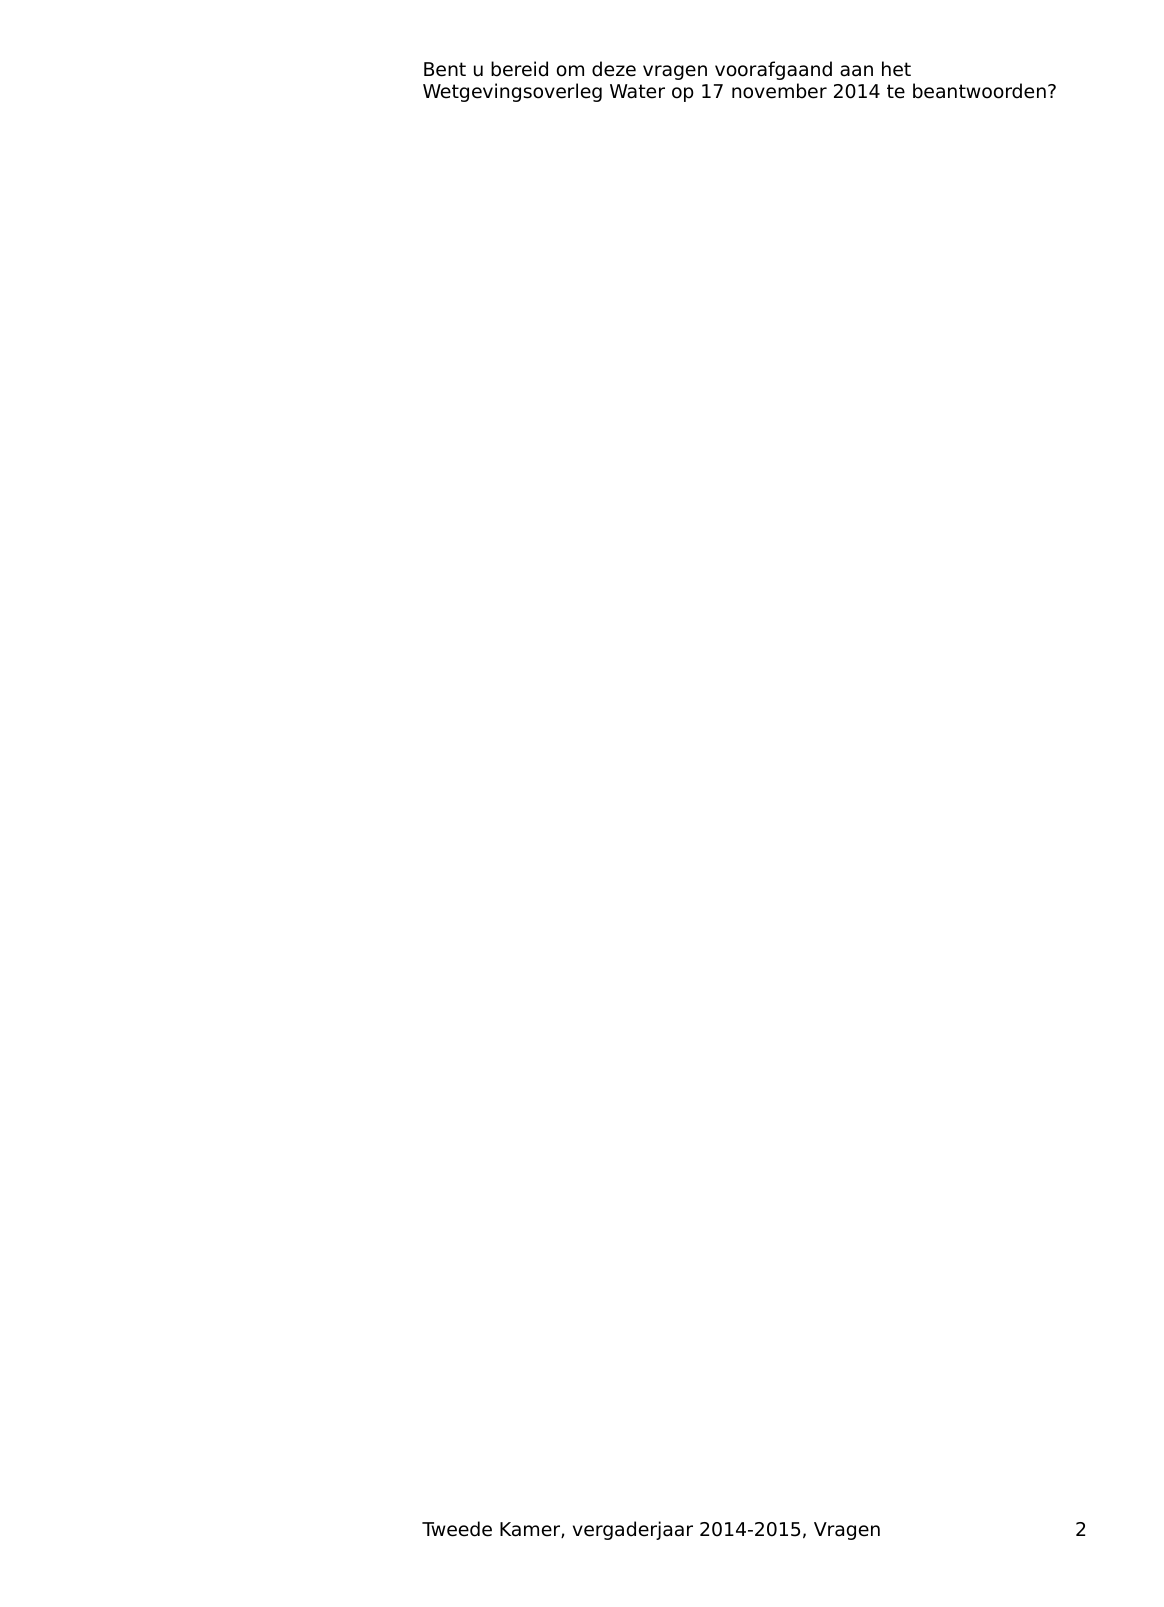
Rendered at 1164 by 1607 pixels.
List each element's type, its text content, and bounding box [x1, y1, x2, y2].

text Bent u bereid om deze vragen voorafgaand aan het Wetgevingsoverleg Water op 17 november 2014 te beantwoorden? [422, 59, 1087, 103]
